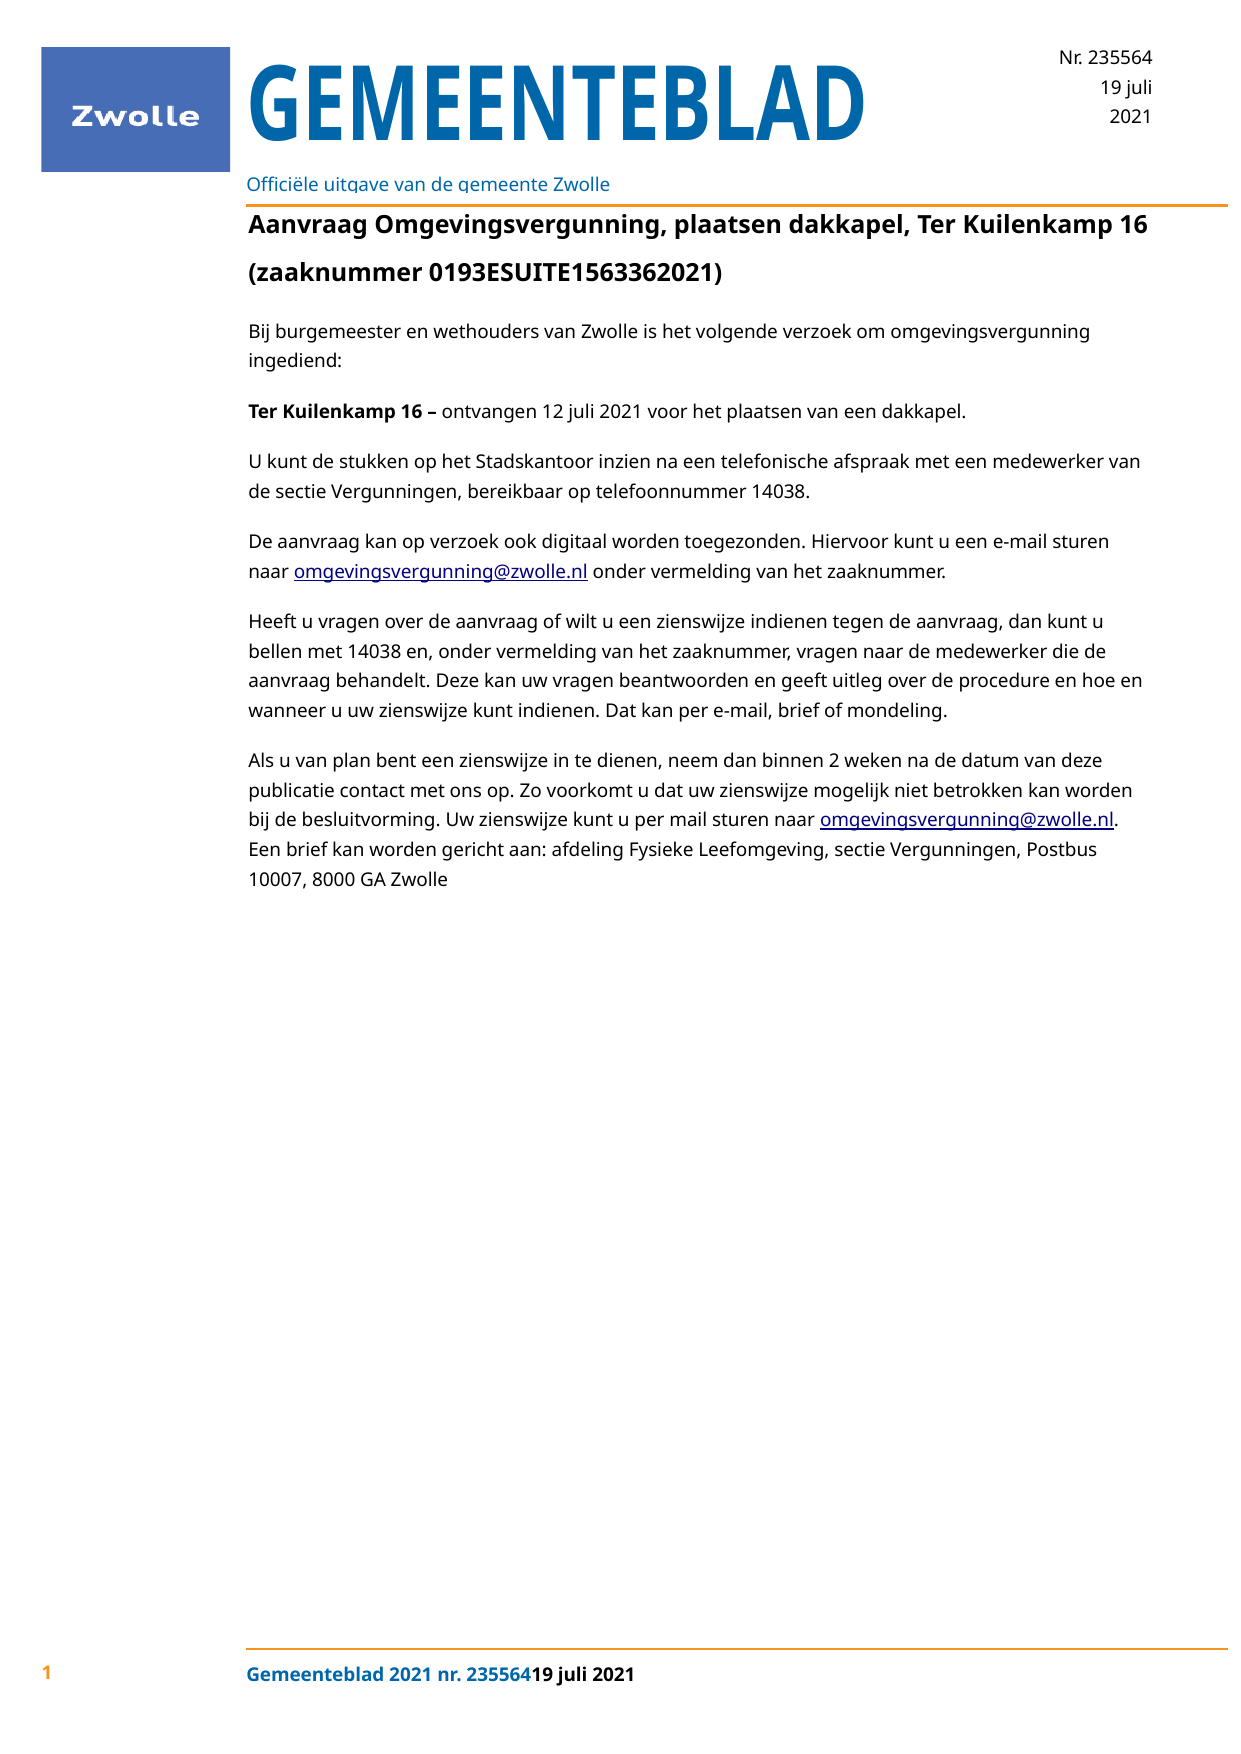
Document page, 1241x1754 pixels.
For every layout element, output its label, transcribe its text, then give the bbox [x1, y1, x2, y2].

picture [41, 47, 231, 172]
text U kunt de stukken op het Stadskantoor inzien na een telefonische afspraak met een medewerker van de sectie Vergunningen, bereikbaar op telefoonnummer 14038. [248, 448, 1152, 504]
text Heeft u vragen over de aanvraag of wilt u een zienswijze indienen tegen de aanvraag, dan kunt u bellen met 14038 en, onder vermelding van het zaaknummer, vragen naar de medewerker die de aanvraag behandelt. Deze kan uw vragen beantwoorden en geeft uitleg over de procedure en hoe en wanneer u uw zienswijze kunt indienen. Dat kan per e-mail, brief of mondeling. [248, 608, 1152, 723]
text Ter Kuilenkamp 16 – ontvangen 12 juli 2021 voor het plaatsen van een dakkapel. [248, 398, 1152, 424]
text Bij burgemeester en wethouders van Zwolle is het volgende verzoek om omgevingsvergunning ingediend: [248, 318, 1152, 373]
text Aanvraag Omgevingsvergunning, plaatsen dakkapel, Ter Kuilenkamp 16 (zaaknummer 0193ESUITE1563362021) [248, 207, 1152, 288]
text Als u van plan bent een zienswijze in te dienen, neem dan binnen 2 weken na de datum van deze publicatie contact met ons op. Zo voorkomt u dat uw zienswijze mogelijk niet betrokken kan worden bij de besluitvorming. Uw zienswijze kunt u per mail sturen naar omgevingsvergunning@zwolle.nl. Een brief kan worden gericht aan: afdeling Fysieke Leefomgeving, sectie Vergunningen, Postbus 10007, 8000 GA Zwolle [248, 747, 1152, 892]
text De aanvraag kan op verzoek ook digitaal worden toegezonden. Hiervoor kunt u een e-mail sturen naar omgevingsvergunning@zwolle.nl onder vermelding van het zaaknummer. [248, 528, 1152, 584]
